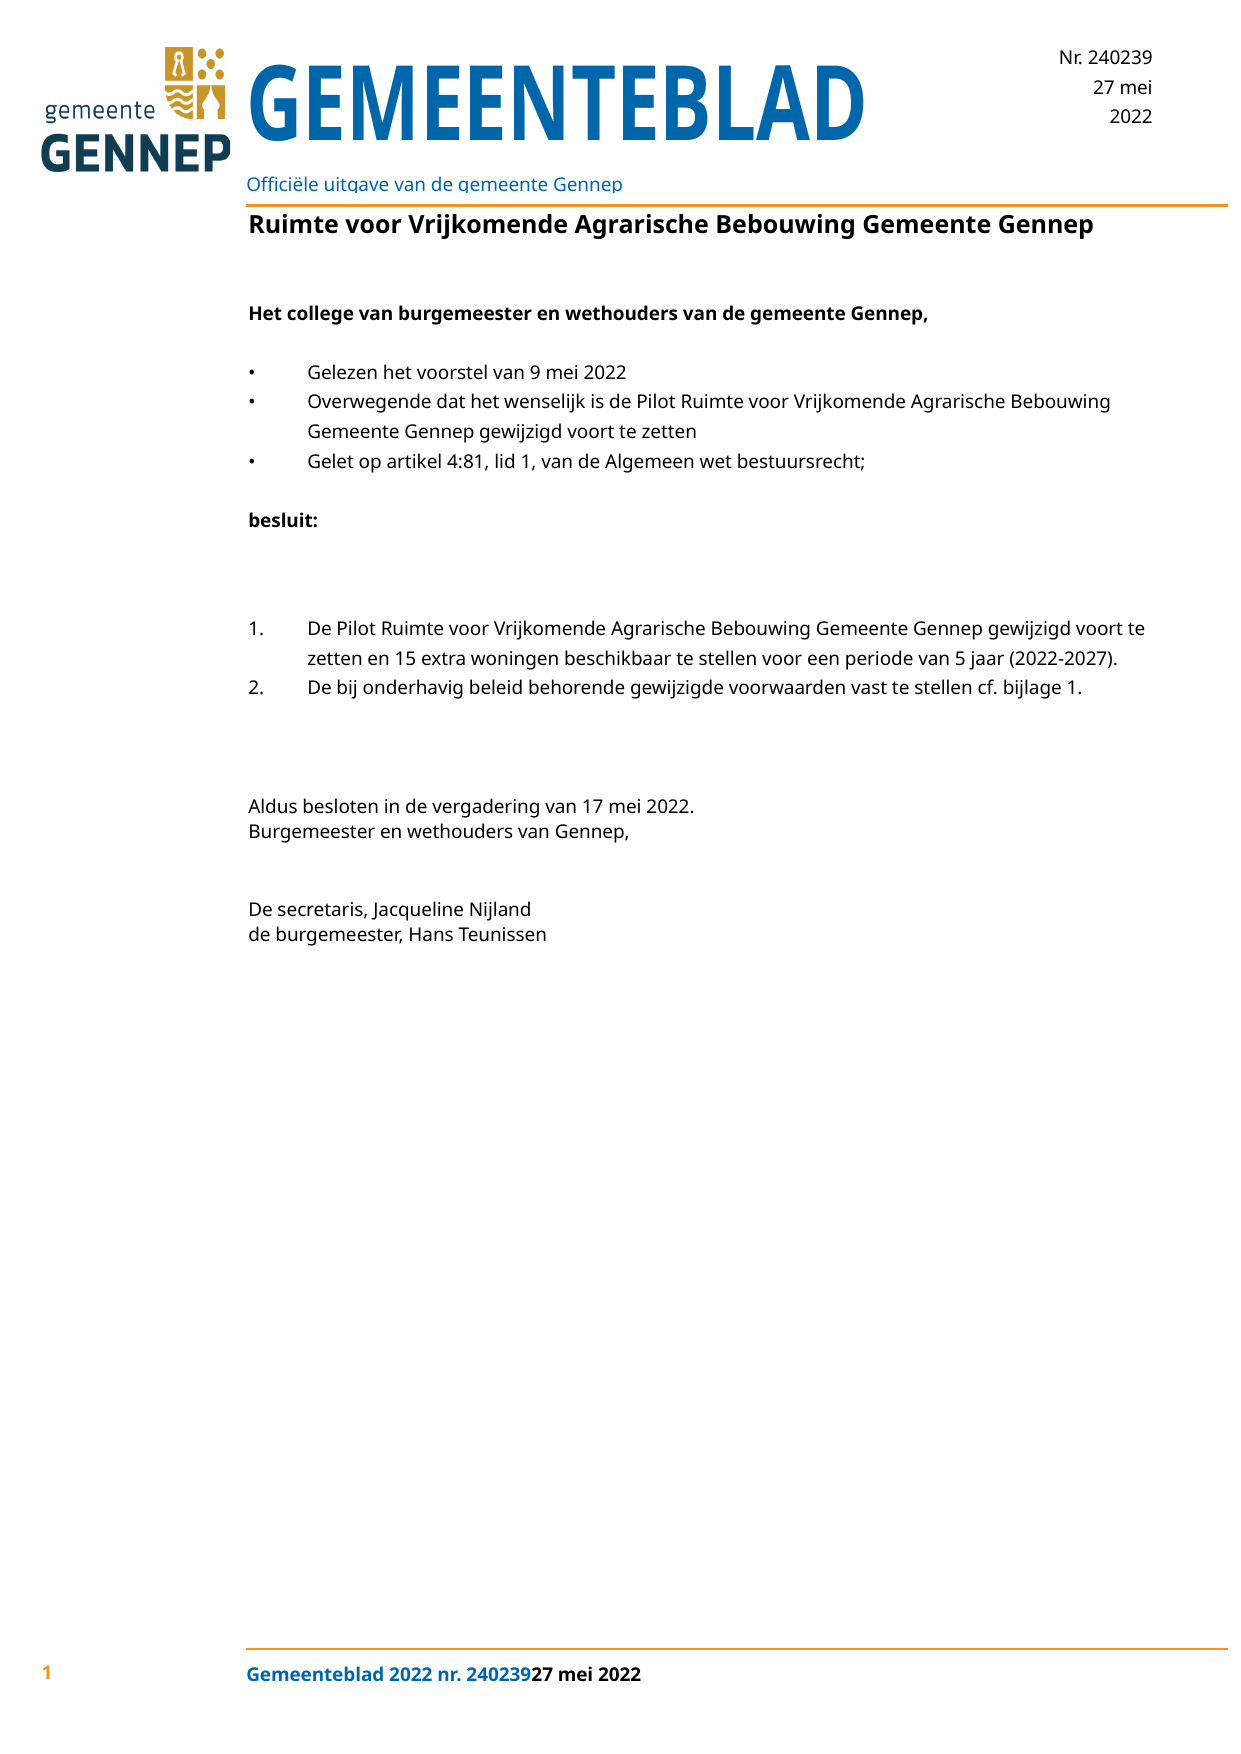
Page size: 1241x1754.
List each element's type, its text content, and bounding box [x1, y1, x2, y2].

list De bij onderhavig beleid behorende gewijzigde voorwaarden vast te stellen cf. bijlage 1. [248, 674, 1152, 700]
text Burgemeester en wethouders van Gennep, [248, 819, 1152, 844]
list De Pilot Ruimte voor Vrijkomende Agrarische Bebouwing Gemeente Gennep gewijzigd voort te zetten en 15 extra woningen beschikbaar te stellen voor een periode van 5 jaar (2022-2027). [248, 615, 1152, 671]
text de burgemeester, Hans Teunissen [248, 922, 1152, 947]
text De secretaris, Jacqueline Nijland [248, 896, 1152, 922]
text Ruimte voor Vrijkomende Agrarische Bebouwing Gemeente Gennep [248, 207, 1152, 241]
text Aldus besloten in de vergadering van 17 mei 2022. [248, 793, 1152, 819]
list Gelet op artikel 4:81, lid 1, van de Algemeen wet bestuursrecht; [248, 448, 1152, 473]
list Gelezen het voorstel van 9 mei 2022 [248, 359, 1152, 385]
text besluit: [248, 507, 1152, 533]
list Overwegende dat het wenselijk is de Pilot Ruimte voor Vrijkomende Agrarische Bebouwing Gemeente Gennep gewijzigd voort te zetten [248, 389, 1152, 444]
text Het college van burgemeester en wethouders van de gemeente Gennep, [248, 300, 1152, 326]
picture [41, 47, 231, 172]
